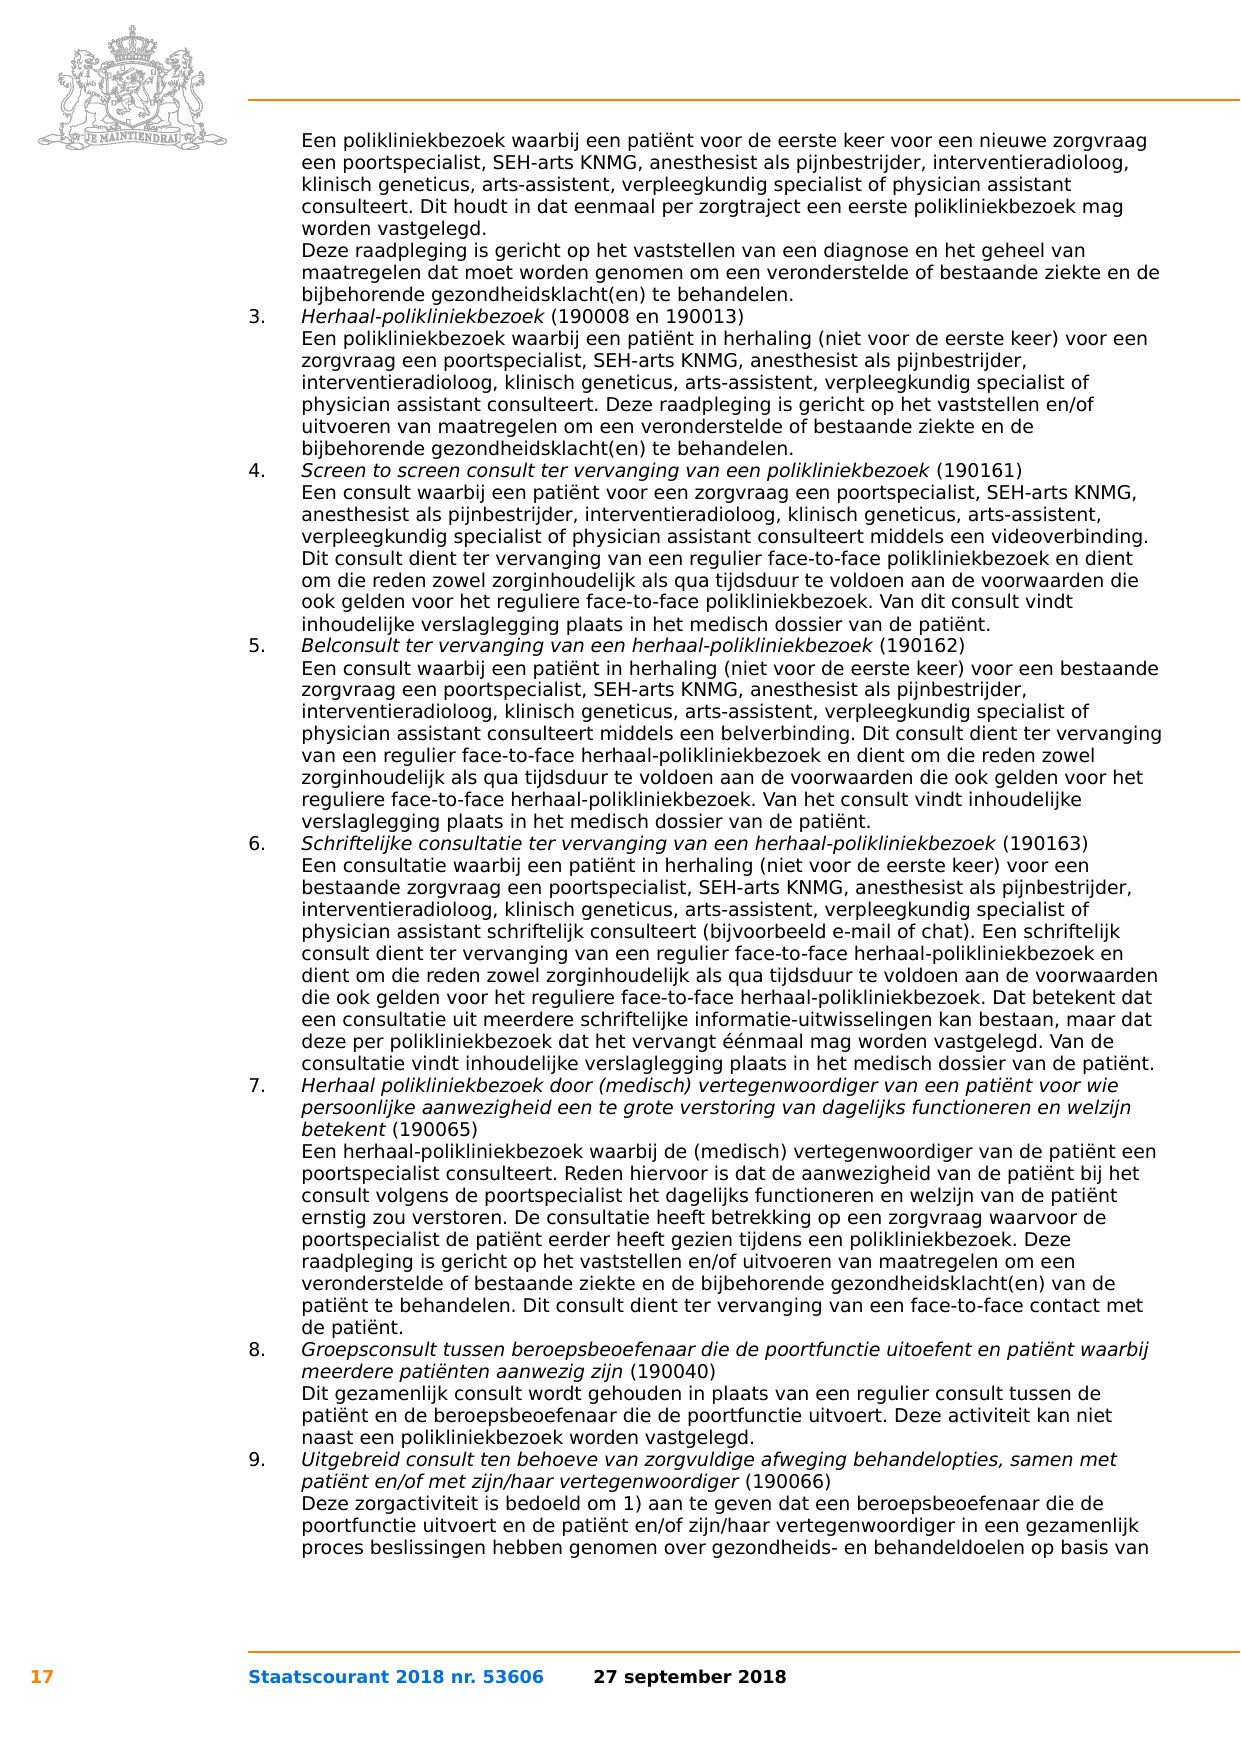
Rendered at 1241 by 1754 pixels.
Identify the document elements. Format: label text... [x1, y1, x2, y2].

text 3. Herhaal-polikliniekbezoek (190008 en 190013) [248, 306, 1163, 328]
text Een consult waarbij een patiënt voor een zorgvraag een poortspecialist, SEH-arts KNMG, anesthesist als pijnbestrijder, interventieradioloog, klinisch geneticus, arts-assistent, verpleegkundig specialist of physician assistant consulteert middels een videoverbinding. Dit consult dient ter vervanging van een regulier face-to-face polikliniekbezoek en dient om die reden zowel zorginhoudelijk als qua tijdsduur te voldoen aan de voorwaarden die ook gelden voor het reguliere face-to-face polikliniekbezoek. Van dit consult vindt inhoudelijke verslaglegging plaats in het medisch dossier van de patiënt. [301, 482, 1163, 635]
text Een herhaal-polikliniekbezoek waarbij de (medisch) vertegenwoordiger van de patiënt een poortspecialist consulteert. Reden hiervoor is dat de aanwezigheid van de patiënt bij het consult volgens de poortspecialist het dagelijks functioneren en welzijn van de patiënt ernstig zou verstoren. De consultatie heeft betrekking op een zorgvraag waarvoor de poortspecialist de patiënt eerder heeft gezien tijdens een polikliniekbezoek. Deze raadpleging is gericht op het vaststellen en/of uitvoeren van maatregelen om een veronderstelde of bestaande ziekte en de bijbehorende gezondheidsklacht(en) van de patiënt te behandelen. Dit consult dient ter vervanging van een face-to-face contact met de patiënt. [301, 1141, 1163, 1339]
text Een consultatie waarbij een patiënt in herhaling (niet voor de eerste keer) voor een bestaande zorgvraag een poortspecialist, SEH-arts KNMG, anesthesist als pijnbestrijder, interventieradioloog, klinisch geneticus, arts-assistent, verpleegkundig specialist of physician assistant schriftelijk consulteert (bijvoorbeeld e-mail of chat). Een schriftelijk consult dient ter vervanging van een regulier face-to-face herhaal-polikliniekbezoek en dient om die reden zowel zorginhoudelijk als qua tijdsduur te voldoen aan de voorwaarden die ook gelden voor het reguliere face-to-face herhaal-polikliniekbezoek. Dat betekent dat een consultatie uit meerdere schriftelijke informatie-uitwisselingen kan bestaan, maar dat deze per polikliniekbezoek dat het vervangt éénmaal mag worden vastgelegd. Van de consultatie vindt inhoudelijke verslaglegging plaats in het medisch dossier van de patiënt. [301, 855, 1163, 1075]
text Dit gezamenlijk consult wordt gehouden in plaats van een regulier consult tussen de patiënt en de beroepsbeoefenaar die de poortfunctie uitvoert. Deze activiteit kan niet naast een polikliniekbezoek worden vastgelegd. [301, 1383, 1163, 1449]
text Een polikliniekbezoek waarbij een patiënt voor de eerste keer voor een nieuwe zorgvraag een poortspecialist, SEH-arts KNMG, anesthesist als pijnbestrijder, interventieradioloog, klinisch geneticus, arts-assistent, verpleegkundig specialist of physician assistant consulteert. Dit houdt in dat eenmaal per zorgtraject een eerste polikliniekbezoek mag worden vastgelegd. [301, 130, 1163, 240]
text 6. Schriftelijke consultatie ter vervanging van een herhaal-polikliniekbezoek (190163) [248, 833, 1163, 855]
text 7. Herhaal polikliniekbezoek door (medisch) vertegenwoordiger van een patiënt voor wie persoonlijke aanwezigheid een te grote verstoring van dagelijks functioneren en welzijn betekent (190065) [248, 1075, 1163, 1141]
text 5. Belconsult ter vervanging van een herhaal-polikliniekbezoek (190162) [248, 635, 1163, 657]
picture [38, 25, 227, 150]
text 9. Uitgebreid consult ten behoeve van zorgvuldige afweging behandelopties, samen met patiënt en/of met zijn/haar vertegenwoordiger (190066) [248, 1449, 1163, 1493]
text Een consult waarbij een patiënt in herhaling (niet voor de eerste keer) voor een bestaande zorgvraag een poortspecialist, SEH-arts KNMG, anesthesist als pijnbestrijder, interventieradioloog, klinisch geneticus, arts-assistent, verpleegkundig specialist of physician assistant consulteert middels een belverbinding. Dit consult dient ter vervanging van een regulier face-to-face herhaal-polikliniekbezoek en dient om die reden zowel zorginhoudelijk als qua tijdsduur te voldoen aan de voorwaarden die ook gelden voor het reguliere face-to-face herhaal-polikliniekbezoek. Van het consult vindt inhoudelijke verslaglegging plaats in het medisch dossier van de patiënt. [301, 657, 1163, 833]
text Deze zorgactiviteit is bedoeld om 1) aan te geven dat een beroepsbeoefenaar die de poortfunctie uitvoert en de patiënt en/of zijn/haar vertegenwoordiger in een gezamenlijk proces beslissingen hebben genomen over gezondheids- en behandeldoelen op basis van [301, 1493, 1163, 1558]
text Deze raadpleging is gericht op het vaststellen van een diagnose en het geheel van maatregelen dat moet worden genomen om een veronderstelde of bestaande ziekte en de bijbehorende gezondheidsklacht(en) te behandelen. [301, 240, 1163, 306]
text 4. Screen to screen consult ter vervanging van een polikliniekbezoek (190161) [248, 459, 1163, 482]
text Een polikliniekbezoek waarbij een patiënt in herhaling (niet voor de eerste keer) voor een zorgvraag een poortspecialist, SEH-arts KNMG, anesthesist als pijnbestrijder, interventieradioloog, klinisch geneticus, arts-assistent, verpleegkundig specialist of physician assistant consulteert. Deze raadpleging is gericht op het vaststellen en/of uitvoeren van maatregelen om een veronderstelde of bestaande ziekte en de bijbehorende gezondheidsklacht(en) te behandelen. [301, 328, 1163, 459]
text 8. Groepsconsult tussen beroepsbeoefenaar die de poortfunctie uitoefent en patiënt waarbij meerdere patiënten aanwezig zijn (190040) [248, 1339, 1163, 1383]
